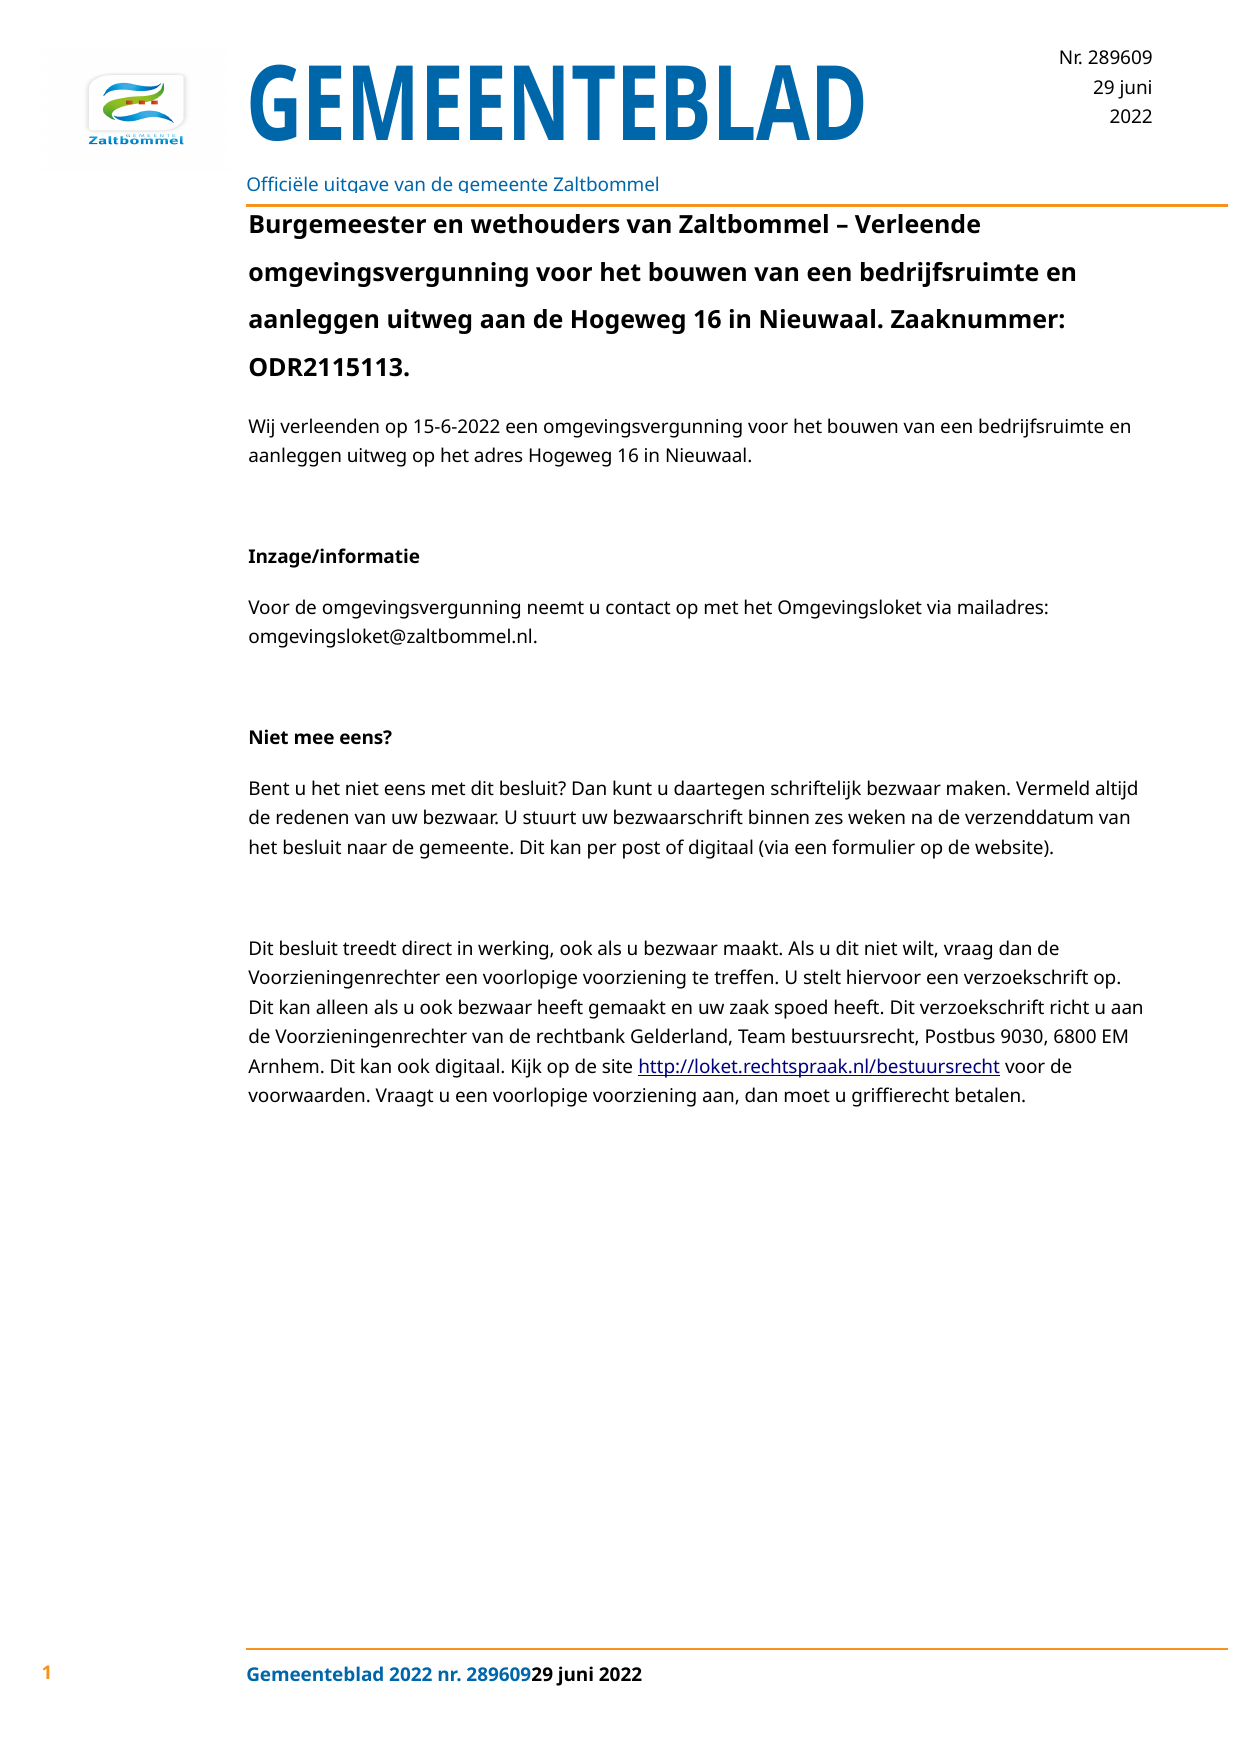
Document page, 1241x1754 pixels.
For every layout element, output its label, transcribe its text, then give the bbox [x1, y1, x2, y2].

text Inzage/informatie [248, 543, 1152, 569]
picture [41, 47, 231, 172]
text Wij verleenden op 15-6-2022 een omgevingsvergunning voor het bouwen van een bedrijfsruimte en aanleggen uitweg op het adres Hogeweg 16 in Nieuwaal. [248, 413, 1152, 468]
text Voor de omgevingsvergunning neemt u contact op met het Omgevingsloket via mailadres: omgevingsloket@zaltbommel.nl. [248, 594, 1152, 649]
text Bent u het niet eens met dit besluit? Dan kunt u daartegen schriftelijk bezwaar maken. Vermeld altijd de redenen van uw bezwaar. U stuurt uw bezwaarschrift binnen zes weken na de verzenddatum van het besluit naar de gemeente. Dit kan per post of digitaal (via een formulier op de website). [248, 775, 1152, 860]
text Dit besluit treedt direct in werking, ook als u bezwaar maakt. Als u dit niet wilt, vraag dan de Voorzieningenrechter een voorlopige voorziening te treffen. U stelt hiervoor een verzoekschrift op. Dit kan alleen als u ook bezwaar heeft gemaakt en uw zaak spoed heeft. Dit verzoekschrift richt u aan de Voorzieningenrechter van de rechtbank Gelderland, Team bestuursrecht, Postbus 9030, 6800 EM Arnhem. Dit kan ook digitaal. Kijk op de site http://loket.rechtspraak.nl/bestuursrecht voor de voorwaarden. Vraagt u een voorlopige voorziening aan, dan moet u griffierecht betalen. [248, 935, 1152, 1108]
text Burgemeester en wethouders van Zaltbommel – Verleende omgevingsvergunning voor het bouwen van een bedrijfsruimte en aanleggen uitweg aan de Hogeweg 16 in Nieuwaal. Zaaknummer: ODR2115113. [248, 207, 1152, 384]
text Niet mee eens? [248, 724, 1152, 750]
